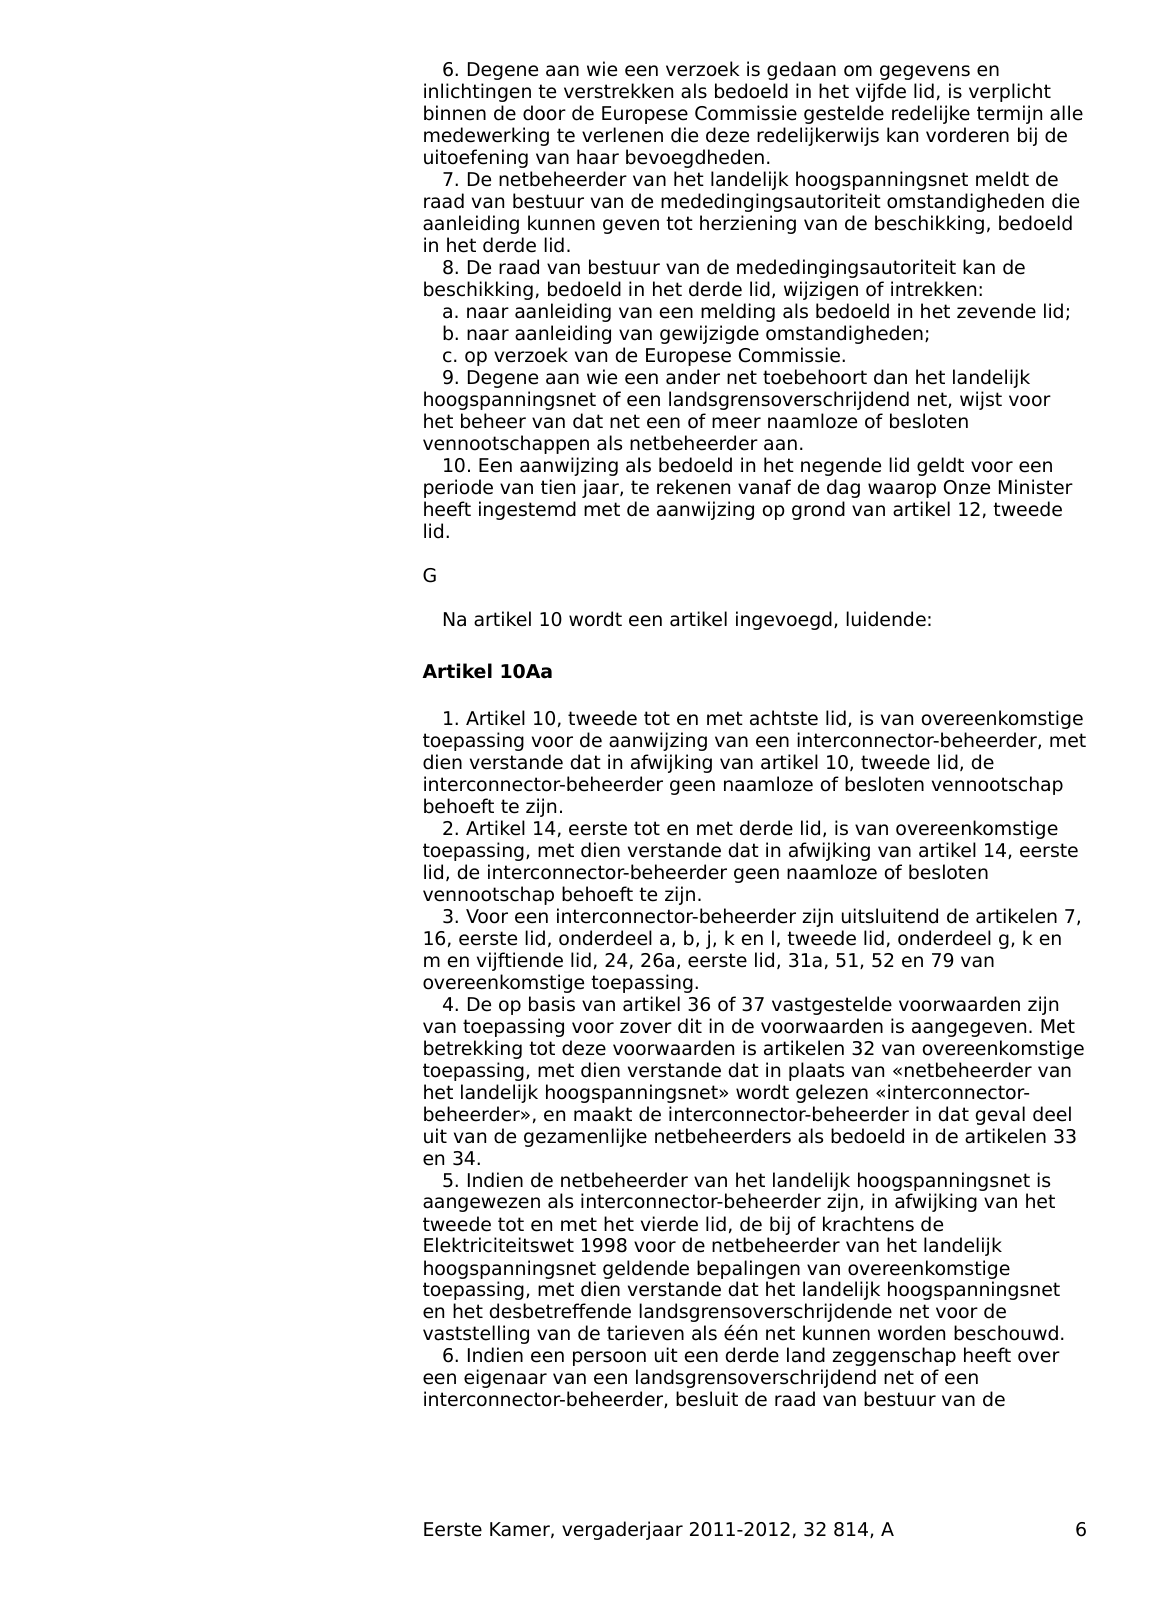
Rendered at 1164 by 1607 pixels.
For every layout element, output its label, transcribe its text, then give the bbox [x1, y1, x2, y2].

text Na artikel 10 wordt een artikel ingevoegd, luidende: [422, 609, 1087, 631]
text 9. Degene aan wie een ander net toebehoort dan het landelijk hoogspanningsnet of een landsgrensoverschrijdend net, wijst voor het beheer van dat net een of meer naamloze of besloten vennootschappen als netbeheerder aan. [422, 367, 1087, 455]
text 5. Indien de netbeheerder van het landelijk hoogspanningsnet is aangewezen als interconnector-beheerder zijn, in afwijking van het tweede tot en met het vierde lid, de bij of krachtens de Elektriciteitswet 1998 voor de netbeheerder van het landelijk hoogspanningsnet geldende bepalingen van overeenkomstige toepassing, met dien verstande dat het landelijk hoogspanningsnet en het desbetreffende landsgrensoverschrijdende net voor de vaststelling van de tarieven als één net kunnen worden beschouwd. [422, 1169, 1087, 1345]
text 8. De raad van bestuur van de mededingingsautoriteit kan de beschikking, bedoeld in het derde lid, wijzigen of intrekken: [422, 257, 1087, 301]
text 10. Een aanwijzing als bedoeld in het negende lid geldt voor een periode van tien jaar, te rekenen vanaf de dag waarop Onze Minister heeft ingestemd met de aanwijzing op grond van artikel 12, tweede lid. [422, 455, 1087, 543]
text G [422, 565, 1087, 587]
text 1. Artikel 10, tweede tot en met achtste lid, is van overeenkomstige toepassing voor de aanwijzing van een interconnector-beheerder, met dien verstande dat in afwijking van artikel 10, tweede lid, de interconnector-beheerder geen naamloze of besloten vennootschap behoeft te zijn. [422, 708, 1087, 818]
text a. naar aanleiding van een melding als bedoeld in het zevende lid; [422, 301, 1087, 323]
text 6. Degene aan wie een verzoek is gedaan om gegevens en inlichtingen te verstrekken als bedoeld in het vijfde lid, is verplicht binnen de door de Europese Commissie gestelde redelijke termijn alle medewerking te verlenen die deze redelijkerwijs kan vorderen bij de uitoefening van haar bevoegdheden. [422, 59, 1087, 169]
text 3. Voor een interconnector-beheerder zijn uitsluitend de artikelen 7, 16, eerste lid, onderdeel a, b, j, k en l, tweede lid, onderdeel g, k en m en vijftiende lid, 24, 26a, eerste lid, 31a, 51, 52 en 79 van overeenkomstige toepassing. [422, 906, 1087, 994]
text 6. Indien een persoon uit een derde land zeggenschap heeft over een eigenaar van een landsgrensoverschrijdend net of een interconnector-beheerder, besluit de raad van bestuur van de [422, 1345, 1087, 1411]
text b. naar aanleiding van gewijzigde omstandigheden; [422, 323, 1087, 345]
text 7. De netbeheerder van het landelijk hoogspanningsnet meldt de raad van bestuur van de mededingingsautoriteit omstandigheden die aanleiding kunnen geven tot herziening van de beschikking, bedoeld in het derde lid. [422, 169, 1087, 257]
subtitle Artikel 10Aa [422, 661, 1087, 683]
text 2. Artikel 14, eerste tot en met derde lid, is van overeenkomstige toepassing, met dien verstande dat in afwijking van artikel 14, eerste lid, de interconnector-beheerder geen naamloze of besloten vennootschap behoeft te zijn. [422, 818, 1087, 906]
text c. op verzoek van de Europese Commissie. [422, 345, 1087, 367]
text 4. De op basis van artikel 36 of 37 vastgestelde voorwaarden zijn van toepassing voor zover dit in de voorwaarden is aangegeven. Met betrekking tot deze voorwaarden is artikelen 32 van overeenkomstige toepassing, met dien verstande dat in plaats van «netbeheerder van het landelijk hoogspanningsnet» wordt gelezen «interconnector-beheerder», en maakt de interconnector-beheerder in dat geval deel uit van de gezamenlijke netbeheerders als bedoeld in de artikelen 33 en 34. [422, 994, 1087, 1169]
